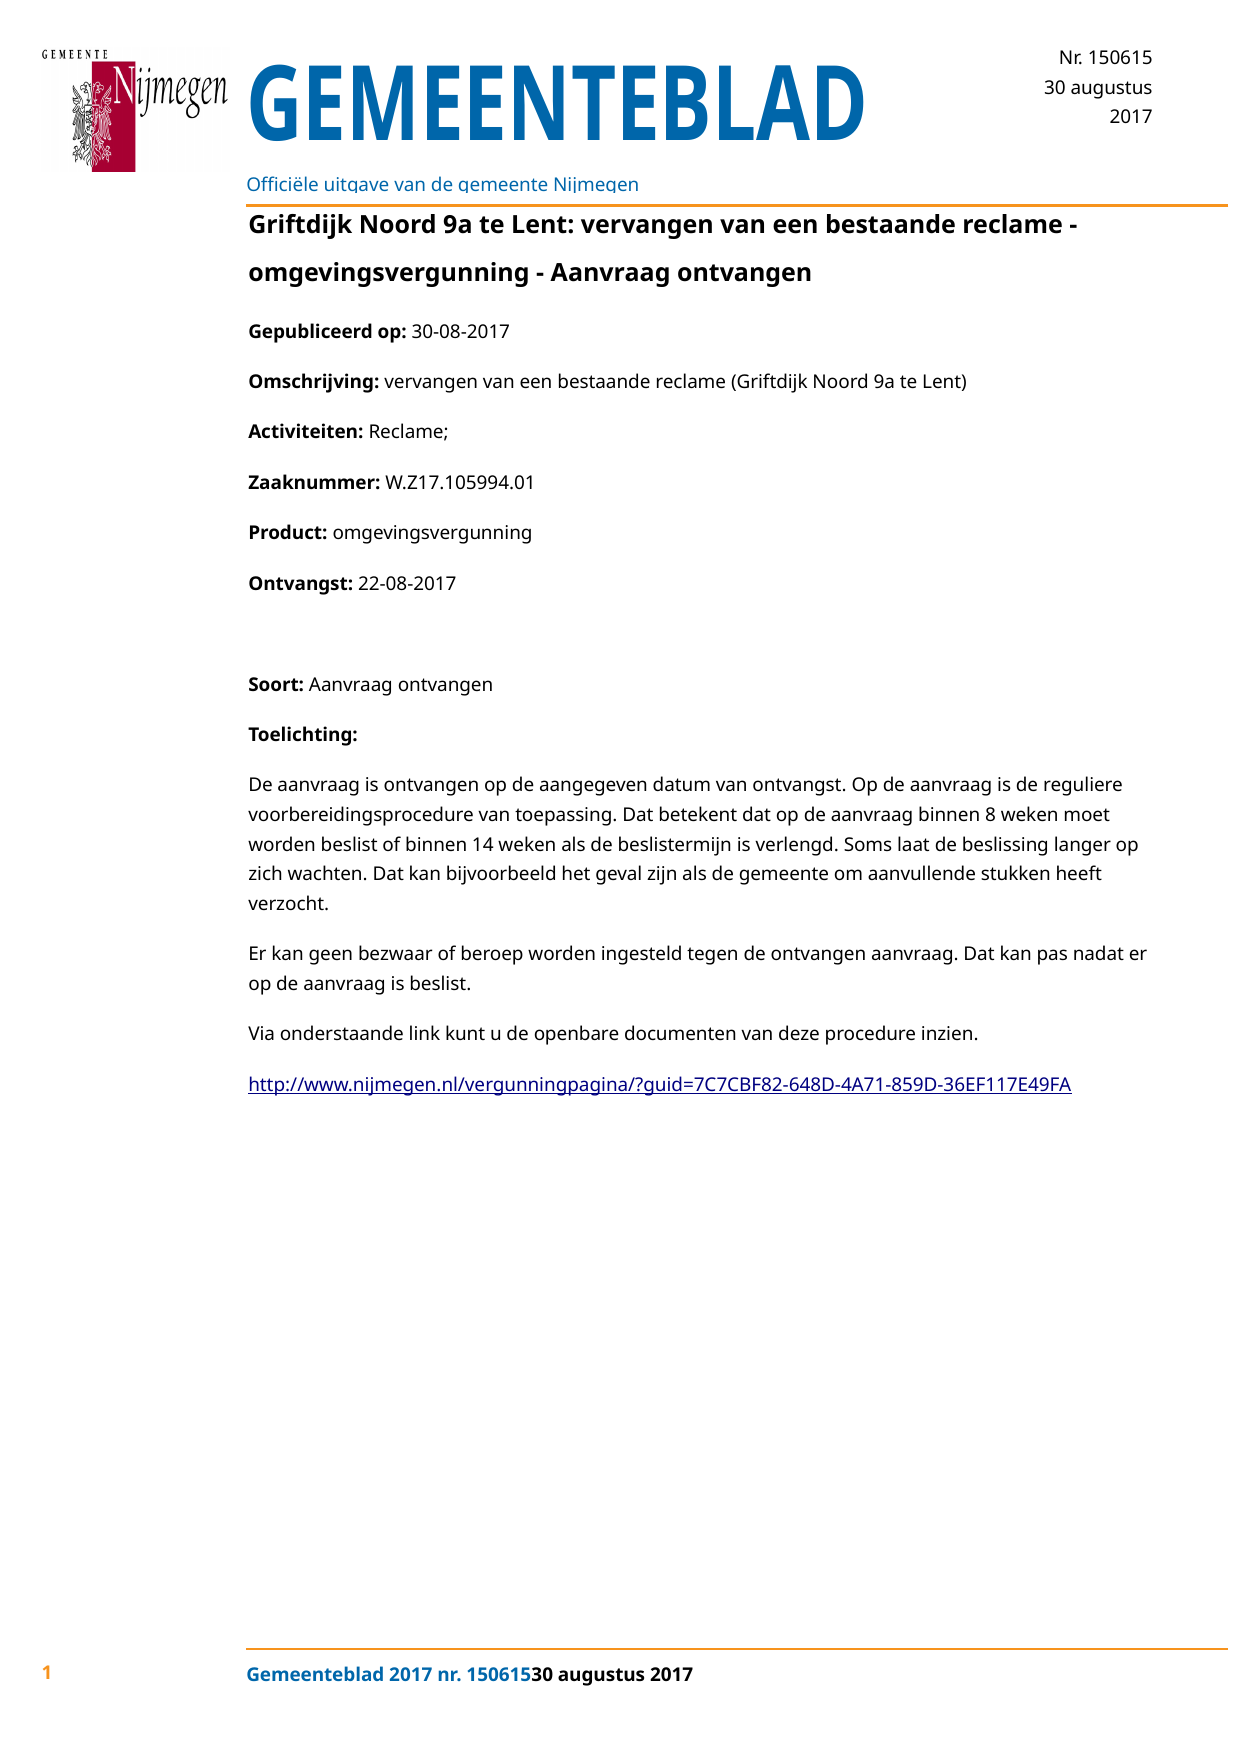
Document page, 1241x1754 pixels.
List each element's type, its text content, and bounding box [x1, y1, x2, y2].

text Omschrijving: vervangen van een bestaande reclame (Griftdijk Noord 9a te Lent) [248, 368, 1152, 394]
text Zaaknummer: W.Z17.105994.01 [248, 469, 1152, 495]
text Toelichting: [248, 721, 1152, 747]
text http://www.nijmegen.nl/vergunningpagina/?guid=7C7CBF82-648D-4A71-859D-36EF117E49FA [248, 1071, 1152, 1097]
text Soort: Aanvraag ontvangen [248, 671, 1152, 697]
text Griftdijk Noord 9a te Lent: vervangen van een bestaande reclame - omgevingsvergunning - Aanvraag ontvangen [248, 207, 1152, 288]
text Product: omgevingsvergunning [248, 519, 1152, 545]
text Er kan geen bezwaar of beroep worden ingesteld tegen de ontvangen aanvraag. Dat kan pas nadat er op de aanvraag is beslist. [248, 940, 1152, 996]
picture [41, 47, 231, 172]
text Gepubliceerd op: 30-08-2017 [248, 318, 1152, 344]
text De aanvraag is ontvangen op de aangegeven datum van ontvangst. Op de aanvraag is de reguliere voorbereidingsprocedure van toepassing. Dat betekent dat op de aanvraag binnen 8 weken moet worden beslist of binnen 14 weken als de beslistermijn is verlengd. Soms laat de beslissing langer op zich wachten. Dat kan bijvoorbeeld het geval zijn als de gemeente om aanvullende stukken heeft verzocht. [248, 772, 1152, 916]
text Ontvangst: 22-08-2017 [248, 570, 1152, 596]
text Activiteiten: Reclame; [248, 419, 1152, 444]
text Via onderstaande link kunt u de openbare documenten van deze procedure inzien. [248, 1020, 1152, 1046]
